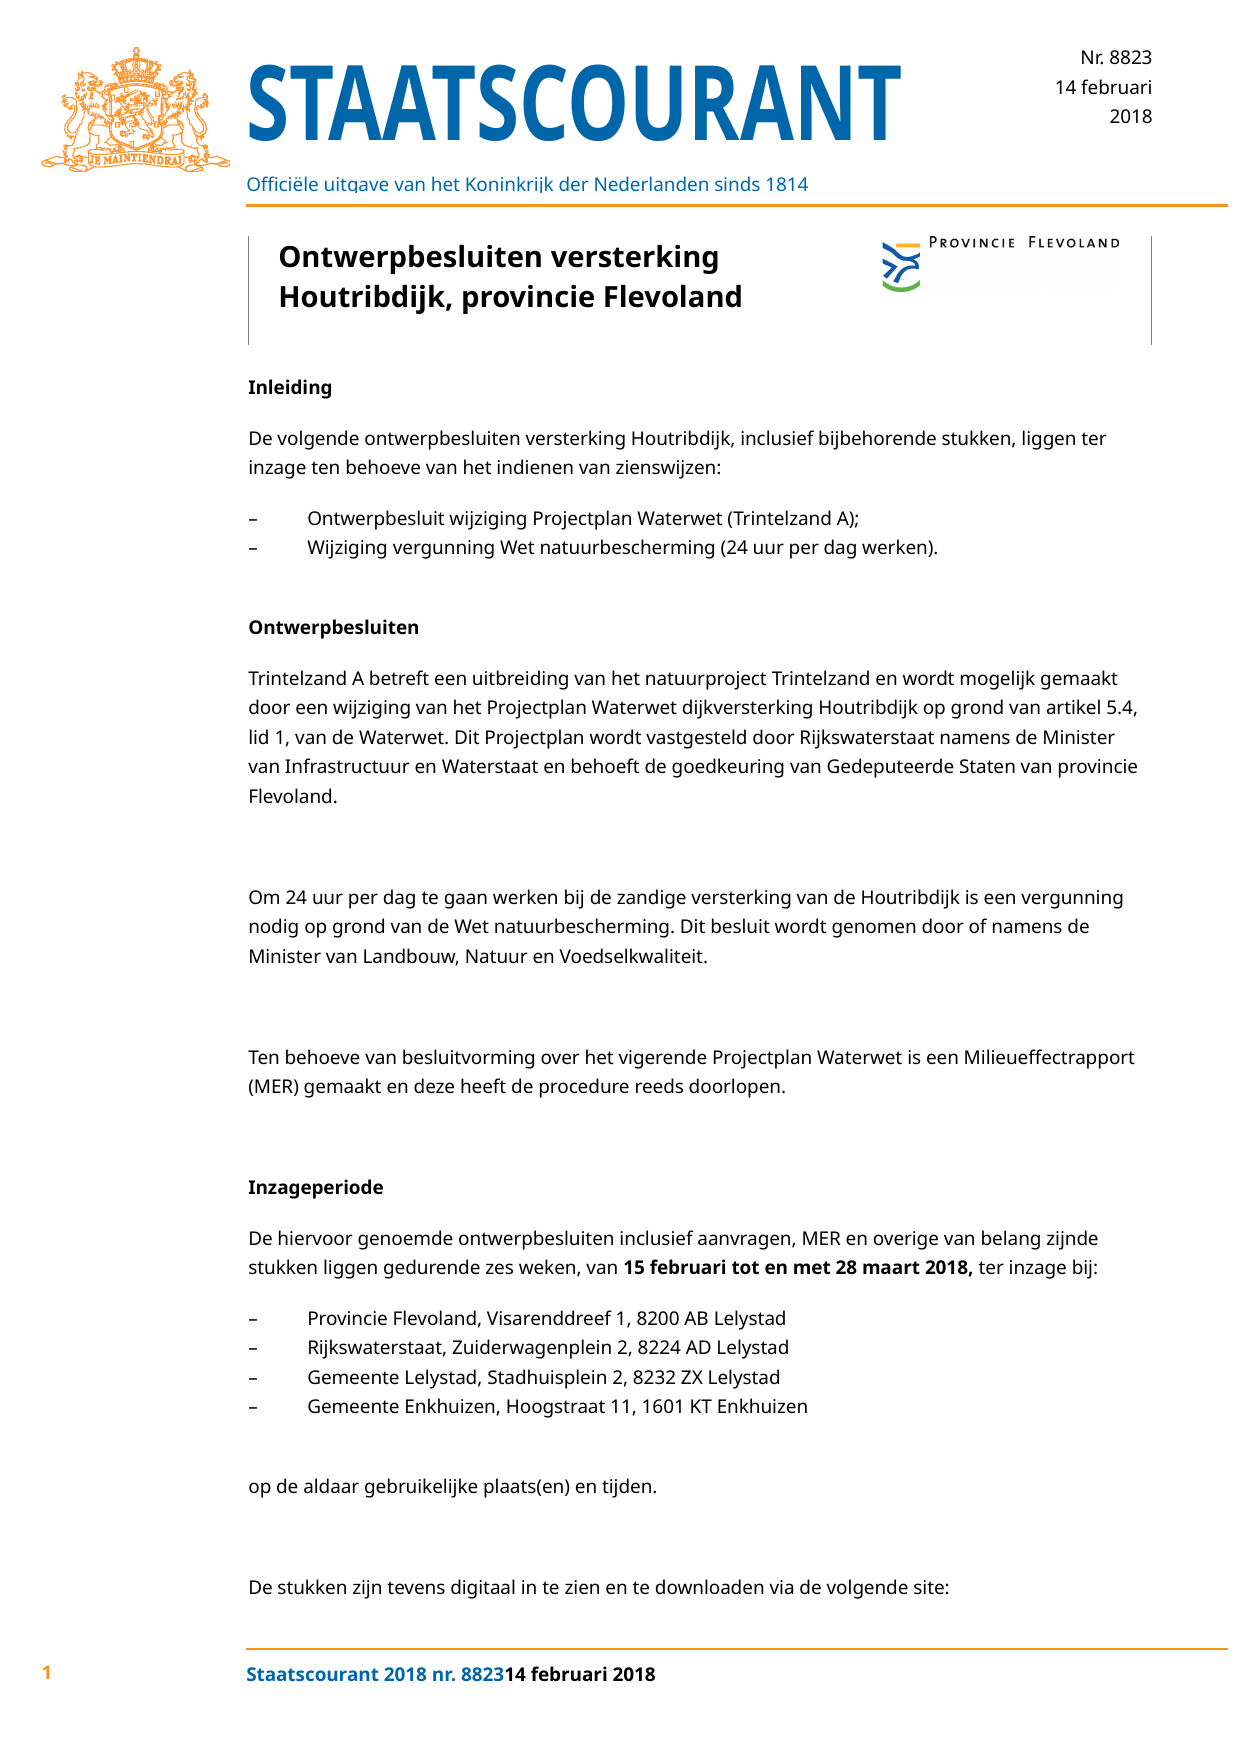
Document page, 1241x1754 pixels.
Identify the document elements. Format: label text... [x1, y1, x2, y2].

text Inleiding [248, 374, 1152, 400]
table_header Ontwerpbesluiten versterking Houtribdijk, provincie Flevoland [249, 236, 850, 345]
list Provincie Flevoland, Visarenddreef 1, 8200 AB Lelystad [248, 1305, 1152, 1330]
text Om 24 uur per dag te gaan werken bij de zandige versterking van de Houtribdijk is een vergunning nodig op grond van de Wet natuurbescherming. Dit besluit wordt genomen door of namens de Minister van Landbouw, Natuur en Voedselkwaliteit. [248, 884, 1152, 969]
text De stukken zijn tevens digitaal in te zien en te downloaden via de volgende site: [248, 1574, 1152, 1600]
text Trintelzand A betreft een uitbreiding van het natuurproject Trintelzand en wordt mogelijk gemaakt door een wijziging van het Projectplan Waterwet dijkversterking Houtribdijk op grond van artikel 5.4, lid 1, van de Waterwet. Dit Projectplan wordt vastgesteld door Rijkswaterstaat namens de Minister van Infrastructuur en Waterstaat en behoeft de goedkeuring van Gedeputeerde Staten van provincie Flevoland. [248, 665, 1152, 809]
text Ten behoeve van besluitvorming over het vigerende Projectplan Waterwet is een Milieueffectrapport (MER) gemaakt en deze heeft de procedure reeds doorlopen. [248, 1044, 1152, 1099]
list Gemeente Lelystad, Stadhuisplein 2, 8232 ZX Lelystad [248, 1364, 1152, 1389]
picture [41, 47, 231, 172]
text De hiervoor genoemde ontwerpbesluiten inclusief aanvragen, MER en overige van belang zijnde stukken liggen gedurende zes weken, van 15 februari tot en met 28 maart 2018, ter inzage bij: [248, 1225, 1152, 1280]
list Ontwerpbesluit wijziging Projectplan Waterwet (Trintelzand A); [248, 505, 1152, 530]
text Inzageperiode [248, 1174, 1152, 1200]
text op de aldaar gebruikelijke plaats(en) en tijden. [248, 1473, 1152, 1499]
text De volgende ontwerpbesluiten versterking Houtribdijk, inclusief bijbehorende stukken, liggen ter inzage ten behoeve van het indienen van zienswijzen: [248, 425, 1152, 480]
list Wijziging vergunning Wet natuurbescherming (24 uur per dag werken). [248, 534, 1152, 560]
table_header [850, 236, 1151, 345]
text Ontwerpbesluiten [248, 614, 1152, 640]
list Rijkswaterstaat, Zuiderwagenplein 2, 8224 AD Lelystad [248, 1334, 1152, 1360]
list Gemeente Enkhuizen, Hoogstraat 11, 1601 KT Enkhuizen [248, 1393, 1152, 1419]
picture [882, 236, 1119, 292]
